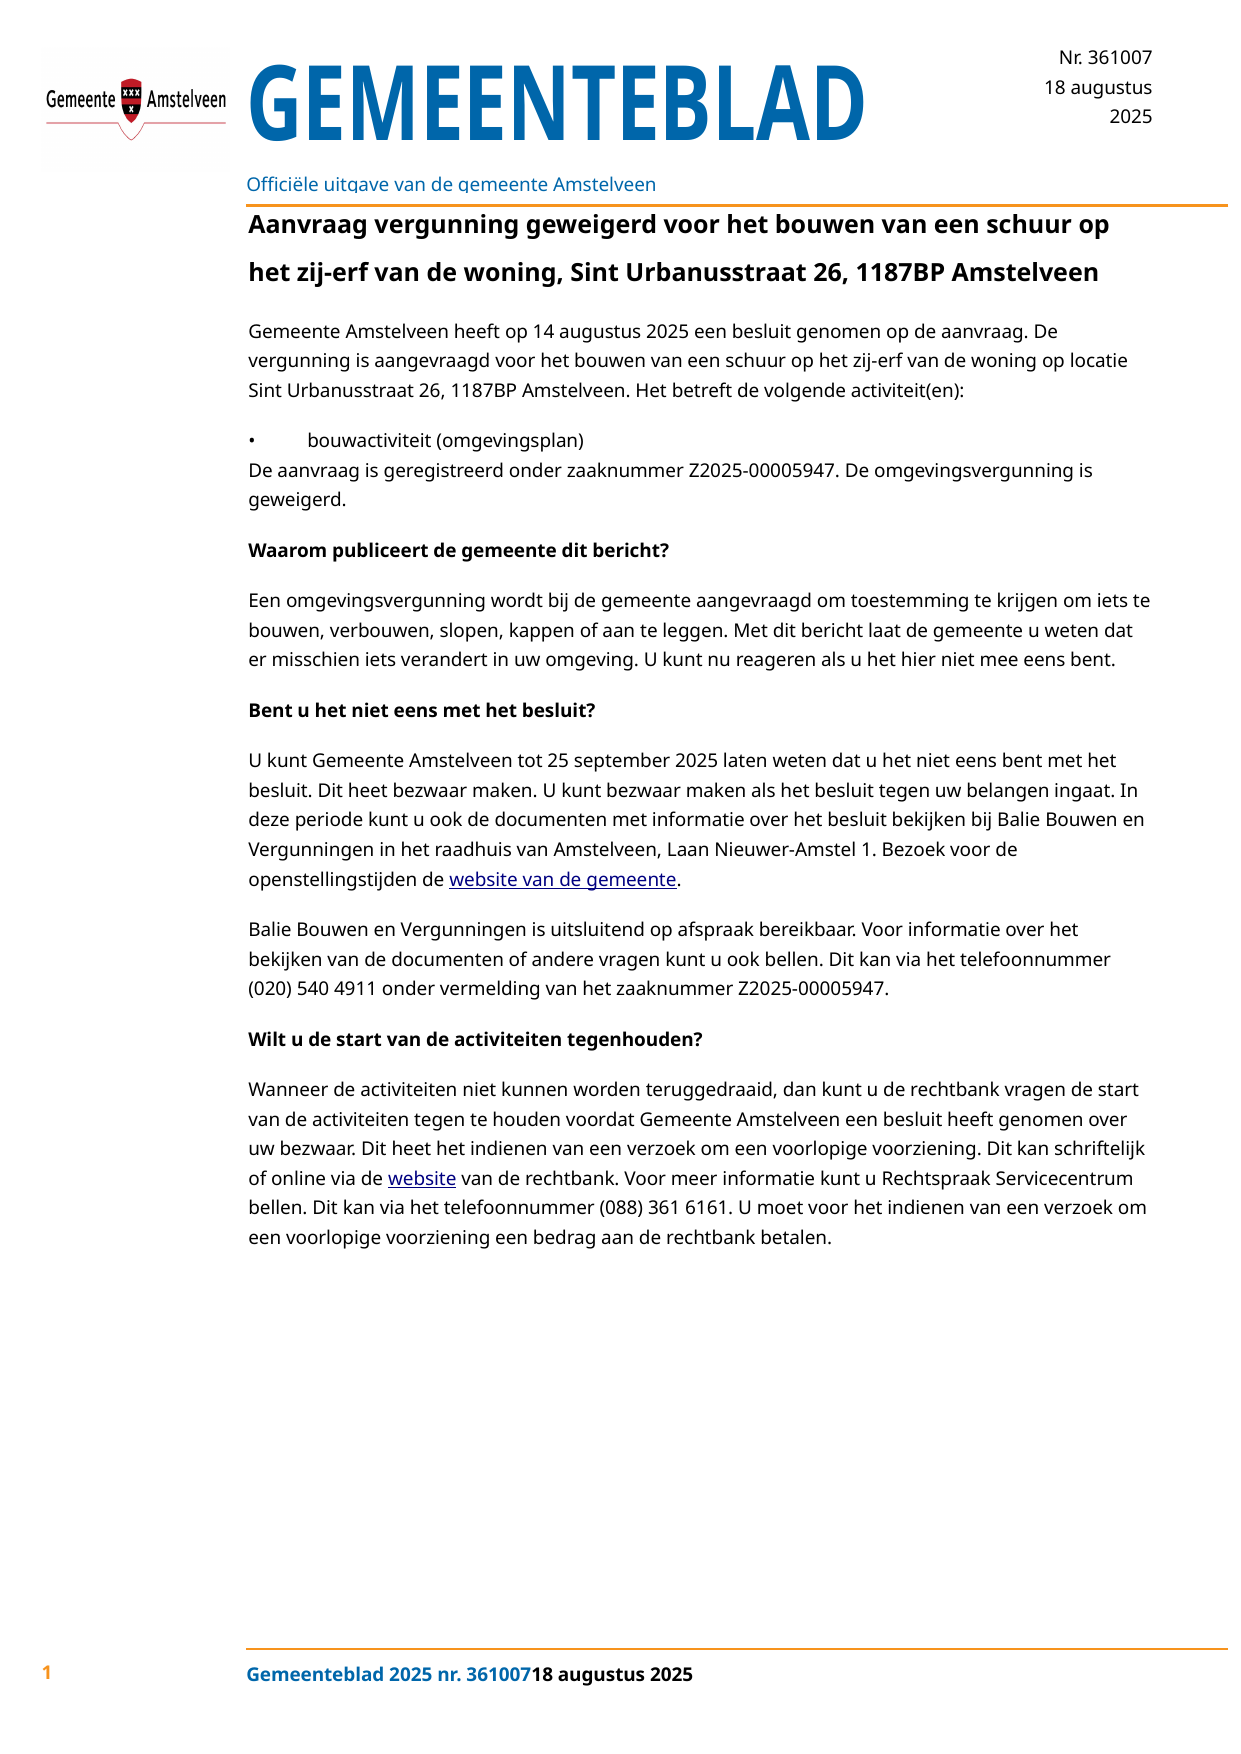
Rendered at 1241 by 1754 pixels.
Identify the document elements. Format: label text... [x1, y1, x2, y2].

text Bent u het niet eens met het besluit? [248, 697, 1152, 723]
text Waarom publiceert de gemeente dit bericht? [248, 537, 1152, 563]
text Een omgevingsvergunning wordt bij de gemeente aangevraagd om toestemming te krijgen om iets te bouwen, verbouwen, slopen, kappen of aan te leggen. Met dit bericht laat de gemeente u weten dat er misschien iets verandert in uw omgeving. U kunt nu reageren als u het hier niet mee eens bent. [248, 587, 1152, 672]
text De aanvraag is geregistreerd onder zaaknummer Z2025-00005947. De omgevingsvergunning is geweigerd. [248, 457, 1152, 512]
text Aanvraag vergunning geweigerd voor het bouwen van een schuur op het zij-erf van de woning, Sint Urbanusstraat 26, 1187BP Amstelveen [248, 207, 1152, 288]
text Gemeente Amstelveen heeft op 14 augustus 2025 een besluit genomen op de aanvraag. De vergunning is aangevraagd voor het bouwen van een schuur op het zij-erf van de woning op locatie Sint Urbanusstraat 26, 1187BP Amstelveen. Het betreft de volgende activiteit(en): [248, 318, 1152, 403]
text U kunt Gemeente Amstelveen tot 25 september 2025 laten weten dat u het niet eens bent met het besluit. Dit heet bezwaar maken. U kunt bezwaar maken als het besluit tegen uw belangen ingaat. In deze periode kunt u ook de documenten met informatie over het besluit bekijken bij Balie Bouwen en Vergunningen in het raadhuis van Amstelveen, Laan Nieuwer-Amstel 1. Bezoek voor de openstellingstijden de website van de gemeente. [248, 747, 1152, 892]
text Wanneer de activiteiten niet kunnen worden teruggedraaid, dan kunt u de rechtbank vragen de start van de activiteiten tegen te houden voordat Gemeente Amstelveen een besluit heeft genomen over uw bezwaar. Dit heet het indienen van een verzoek om een voorlopige voorziening. Dit kan schriftelijk of online via de website van de rechtbank. Voor meer informatie kunt u Rechtspraak Servicecentrum bellen. Dit kan via het telefoonnummer (088) 361 6161. U moet voor het indienen van een verzoek om een voorlopige voorziening een bedrag aan de rechtbank betalen. [248, 1076, 1152, 1250]
picture [41, 47, 231, 172]
list bouwactiviteit (omgevingsplan) [248, 427, 1152, 453]
text Balie Bouwen en Vergunningen is uitsluitend op afspraak bereikbaar. Voor informatie over het bekijken van de documenten of andere vragen kunt u ook bellen. Dit kan via het telefoonnummer (020) 540 4911 onder vermelding van het zaaknummer Z2025-00005947. [248, 916, 1152, 1001]
text Wilt u de start van de activiteiten tegenhouden? [248, 1026, 1152, 1052]
